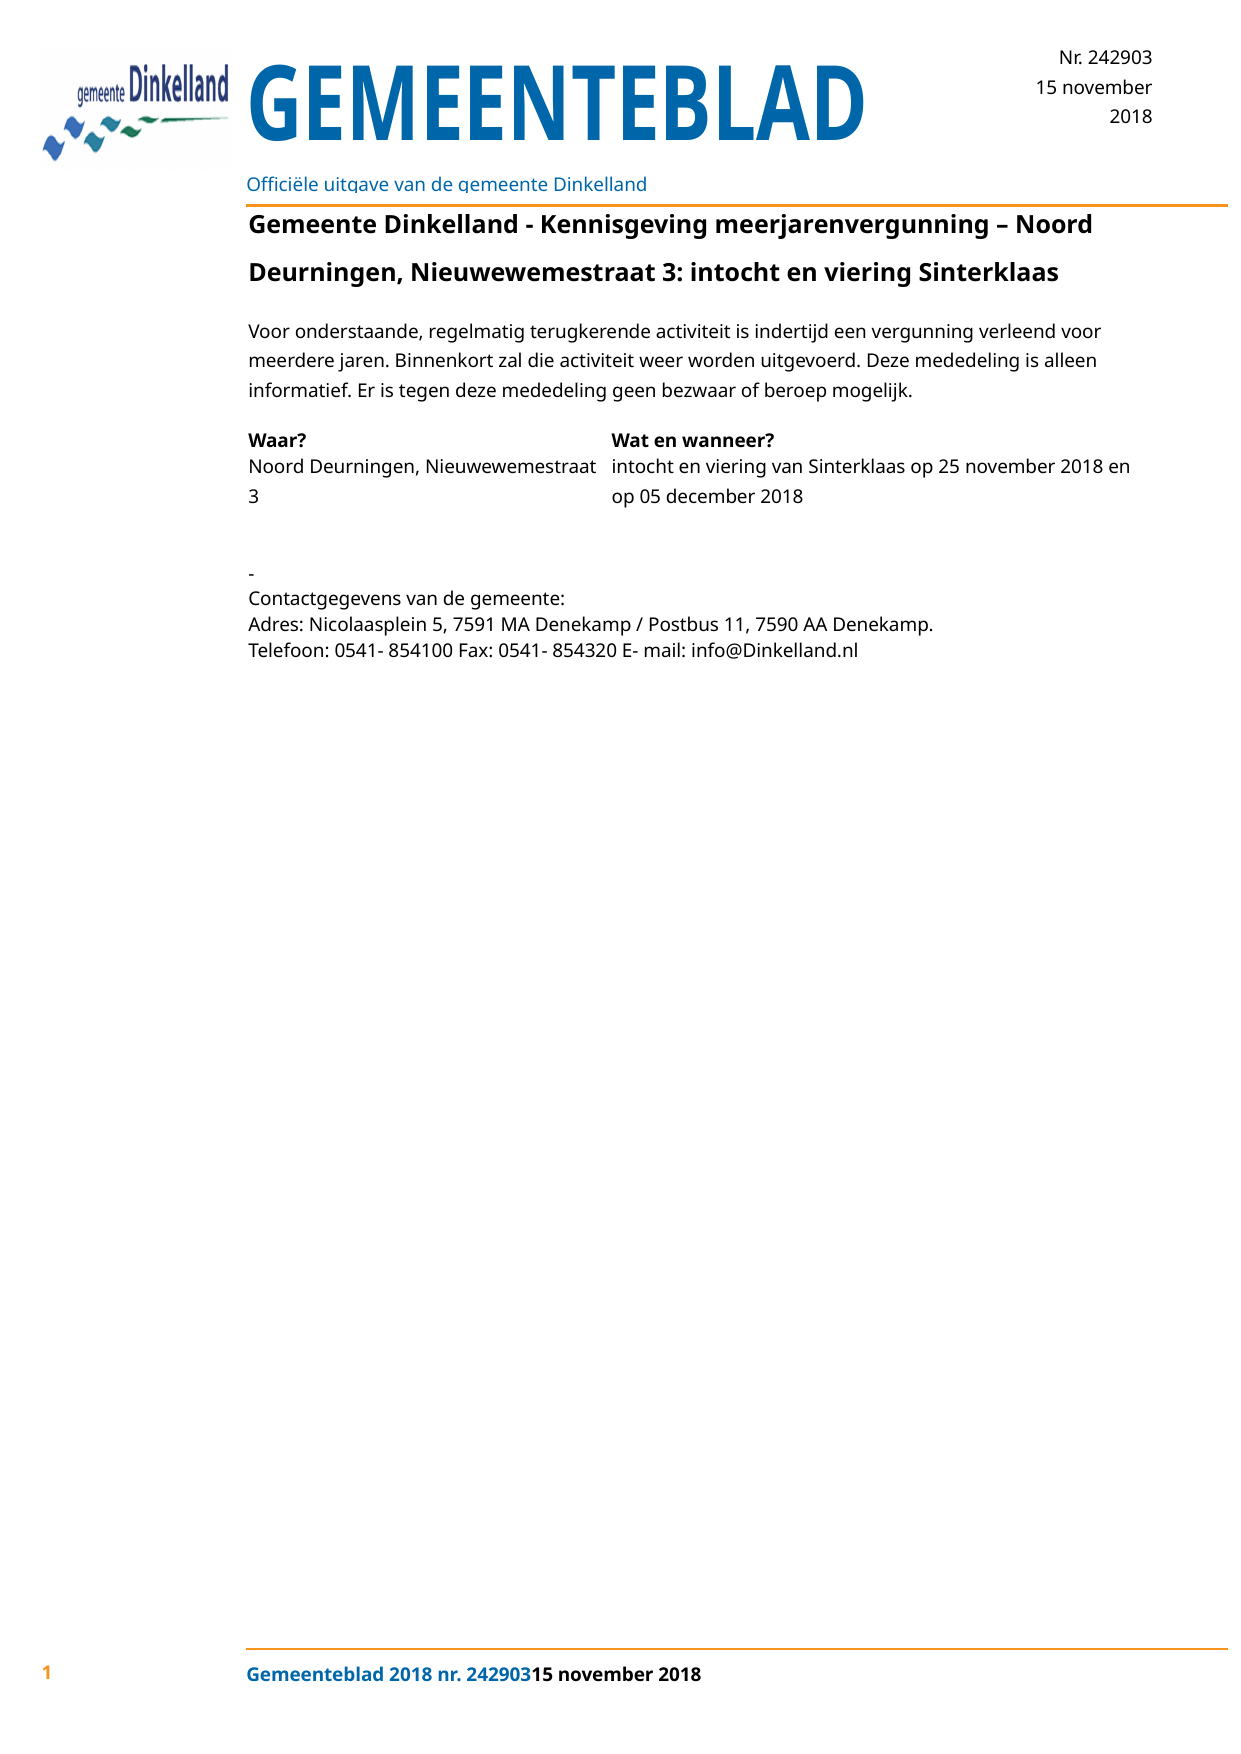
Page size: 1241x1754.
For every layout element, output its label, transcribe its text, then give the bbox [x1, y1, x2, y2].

text Voor onderstaande, regelmatig terugkerende activiteit is indertijd een vergunning verleend voor meerdere jaren. Binnenkort zal die activiteit weer worden uitgevoerd. Deze mededeling is alleen informatief. Er is tegen deze mededeling geen bezwaar of beroep mogelijk. [248, 318, 1152, 403]
table_cell Noord Deurningen, Nieuwewemestraat 3 [248, 453, 611, 509]
text Contactgegevens van de gemeente: [248, 585, 1152, 611]
text Gemeente Dinkelland - Kennisgeving meerjarenvergunning – Noord Deurningen, Nieuwewemestraat 3: intocht en viering Sinterklaas [248, 207, 1152, 288]
table_header Wat en wanneer? [611, 428, 1152, 453]
text - [248, 560, 1152, 585]
picture [41, 47, 231, 172]
text Telefoon: 0541- 854100 Fax: 0541- 854320 E- mail: info@Dinkelland.nl [248, 637, 1152, 663]
text Adres: Nicolaasplein 5, 7591 MA Denekamp / Postbus 11, 7590 AA Denekamp. [248, 611, 1152, 637]
table_cell intocht en viering van Sinterklaas op 25 november 2018 en op 05 december 2018 [611, 453, 1152, 509]
table_header Waar? [248, 428, 611, 453]
